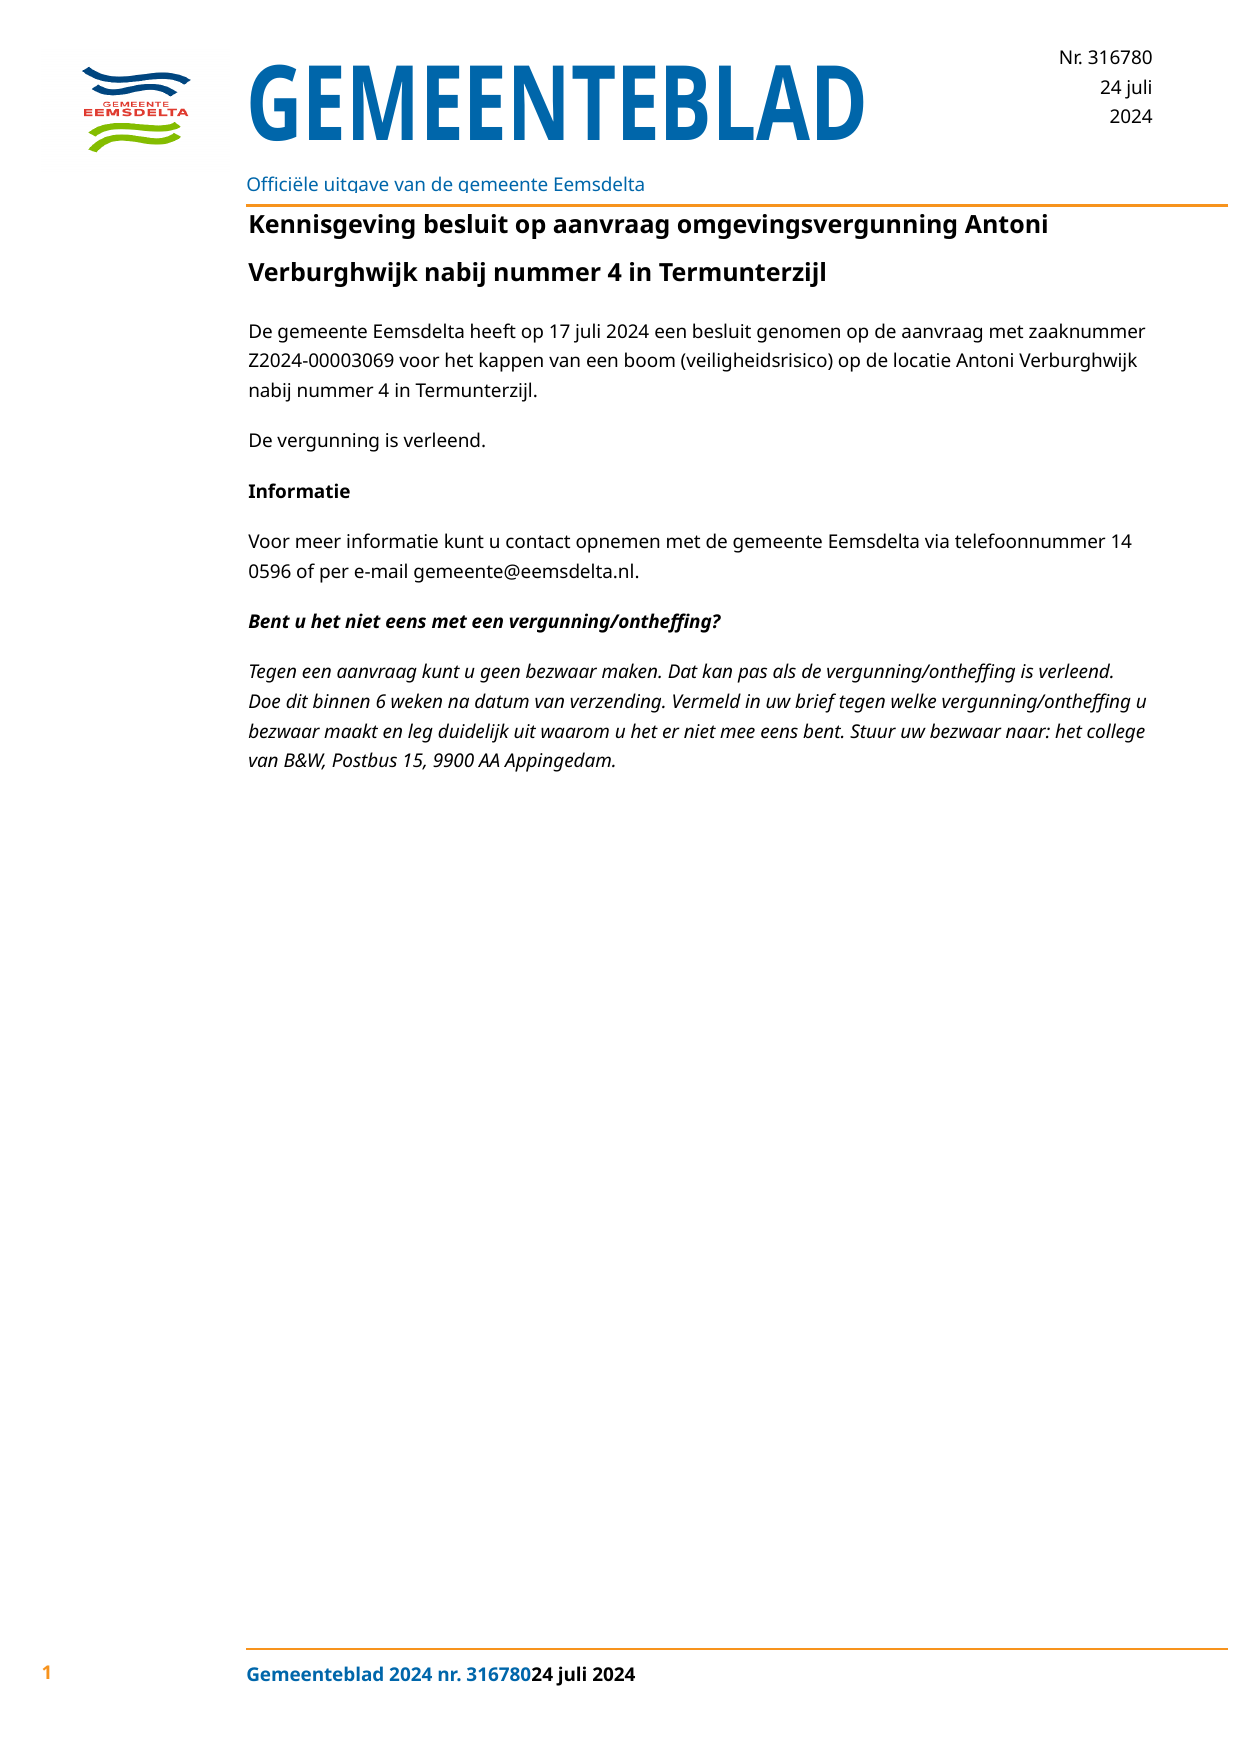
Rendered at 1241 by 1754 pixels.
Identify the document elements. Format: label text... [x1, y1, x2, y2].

text Tegen een aanvraag kunt u geen bezwaar maken. Dat kan pas als de vergunning/ontheffing is verleend. Doe dit binnen 6 weken na datum van verzending. Vermeld in uw brief tegen welke vergunning/ontheffing u bezwaar maakt en leg duidelijk uit waarom u het er niet mee eens bent. Stuur uw bezwaar naar: het college van B&W, Postbus 15, 9900 AA Appingedam. [248, 659, 1152, 773]
text De vergunning is verleend. [248, 427, 1152, 453]
picture [41, 47, 231, 172]
text Kennisgeving besluit op aanvraag omgevingsvergunning Antoni Verburghwijk nabij nummer 4 in Termunterzijl [248, 207, 1152, 288]
text De gemeente Eemsdelta heeft op 17 juli 2024 een besluit genomen op de aanvraag met zaaknummer Z2024-00003069 voor het kappen van een boom (veiligheidsrisico) op de locatie Antoni Verburghwijk nabij nummer 4 in Termunterzijl. [248, 318, 1152, 403]
text Bent u het niet eens met een vergunning/ontheffing? [248, 608, 1152, 634]
text Voor meer informatie kunt u contact opnemen met de gemeente Eemsdelta via telefoonnummer 14 0596 of per e-mail gemeente@eemsdelta.nl. [248, 528, 1152, 584]
text Informatie [248, 478, 1152, 504]
